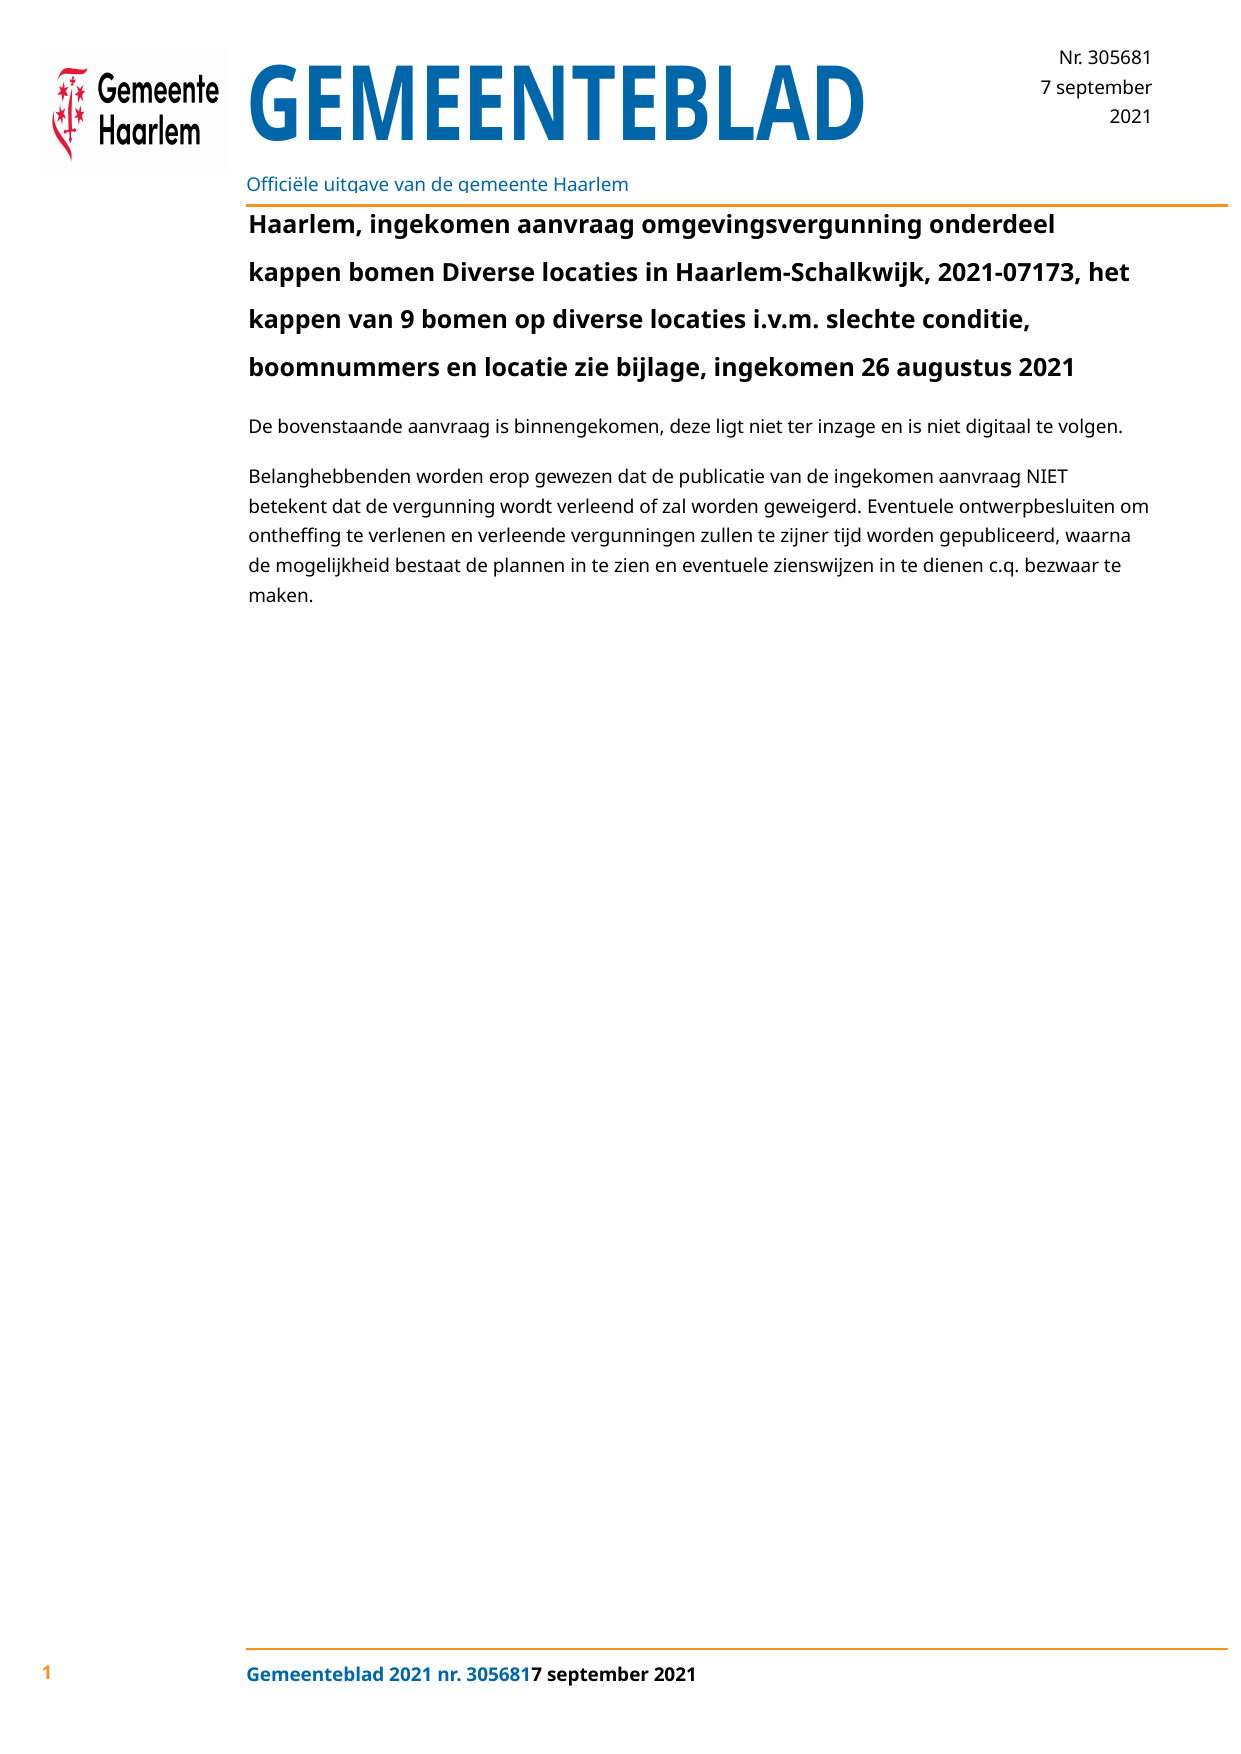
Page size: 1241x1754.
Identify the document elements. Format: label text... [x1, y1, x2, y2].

text Belanghebbenden worden erop gewezen dat de publicatie van de ingekomen aanvraag NIET betekent dat de vergunning wordt verleend of zal worden geweigerd. Eventuele ontwerpbesluiten om ontheffing te verlenen en verleende vergunningen zullen te zijner tijd worden gepubliceerd, waarna de mogelijkheid bestaat de plannen in te zien en eventuele zienswijzen in te dienen c.q. bezwaar te maken. [248, 463, 1152, 608]
text De bovenstaande aanvraag is binnengekomen, deze ligt niet ter inzage en is niet digitaal te volgen. [248, 413, 1152, 439]
picture [41, 47, 231, 172]
text Haarlem, ingekomen aanvraag omgevingsvergunning onderdeel kappen bomen Diverse locaties in Haarlem-Schalkwijk, 2021-07173, het kappen van 9 bomen op diverse locaties i.v.m. slechte conditie, boomnummers en locatie zie bijlage, ingekomen 26 augustus 2021 [248, 207, 1152, 384]
